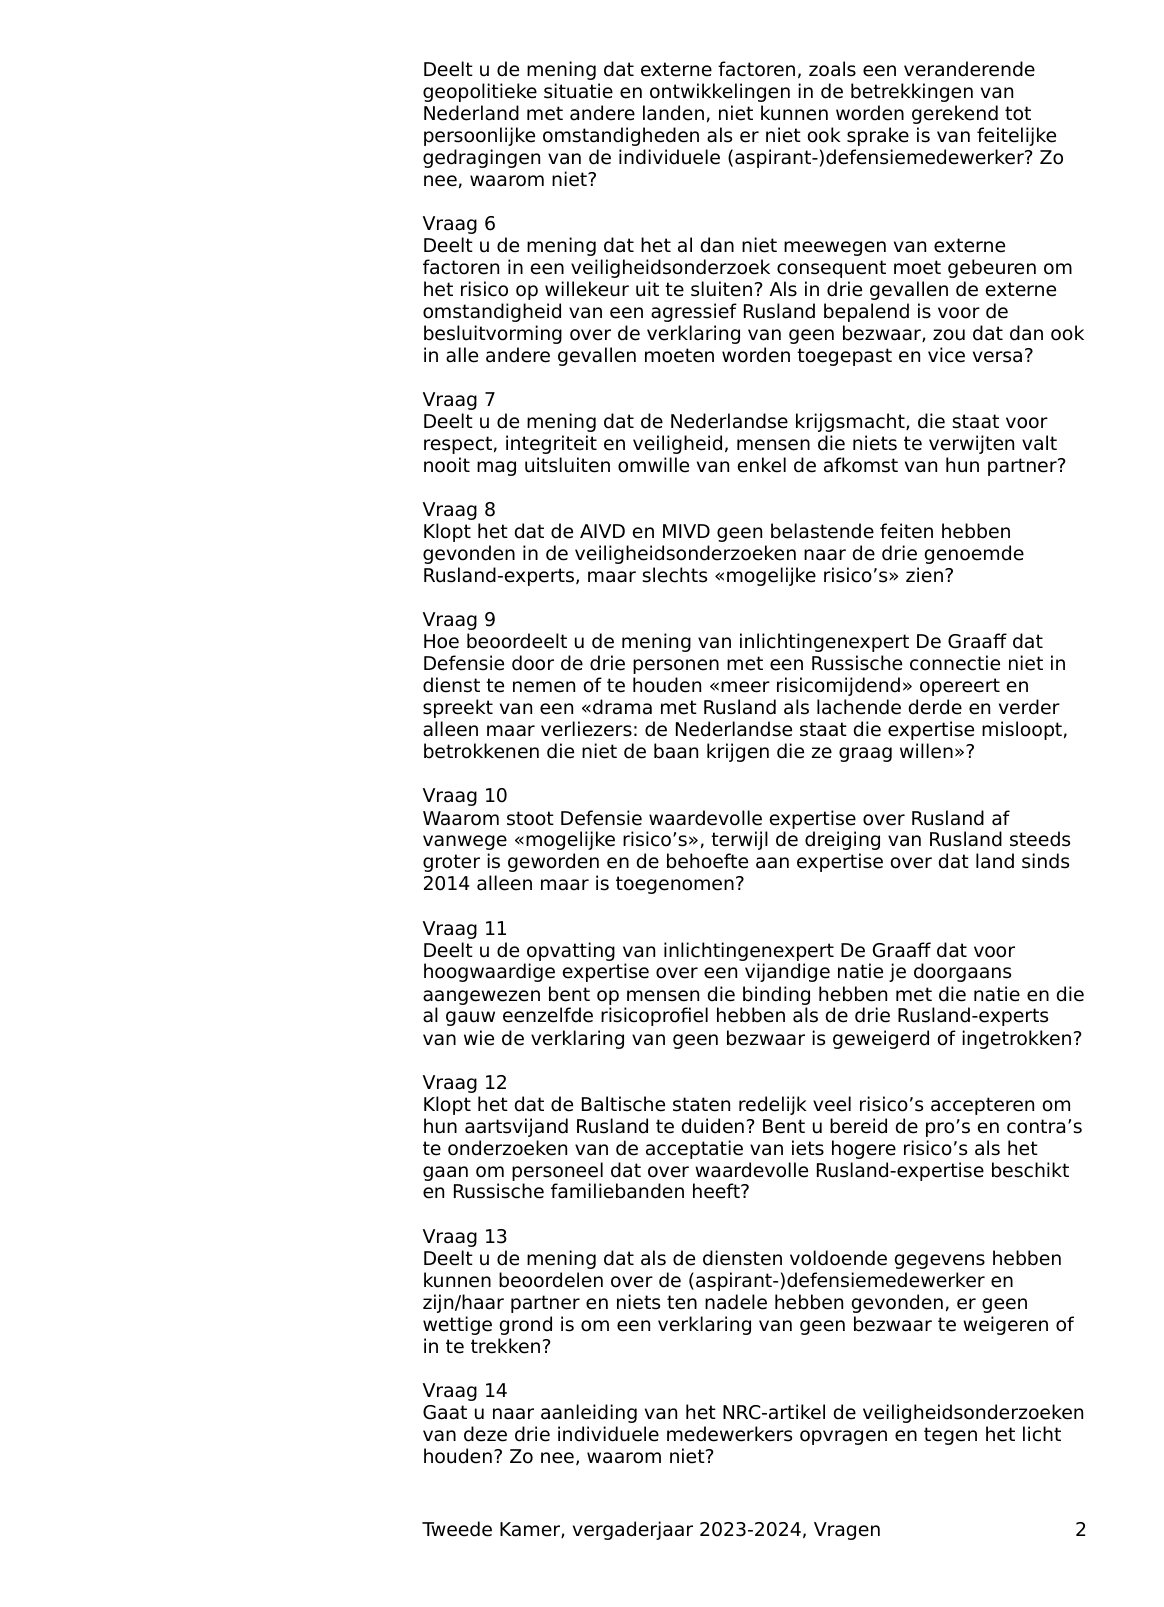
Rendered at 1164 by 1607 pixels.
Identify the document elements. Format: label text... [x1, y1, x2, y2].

text Vraag 7 [422, 389, 1087, 411]
text Waarom stoot Defensie waardevolle expertise over Rusland af vanwege «mogelijke risico’s», terwijl de dreiging van Rusland steeds groter is geworden en de behoefte aan expertise over dat land sinds 2014 alleen maar is toegenomen? [422, 807, 1087, 895]
text Gaat u naar aanleiding van het NRC-artikel de veiligheidsonderzoeken van deze drie individuele medewerkers opvragen en tegen het licht houden? Zo nee, waarom niet? [422, 1402, 1087, 1468]
text Vraag 14 [422, 1380, 1087, 1402]
text Vraag 8 [422, 499, 1087, 521]
text Deelt u de mening dat als de diensten voldoende gegevens hebben kunnen beoordelen over de (aspirant-)defensiemedewerker en zijn/haar partner en niets ten nadele hebben gevonden, er geen wettige grond is om een verklaring van geen bezwaar te weigeren of in te trekken? [422, 1248, 1087, 1357]
text Vraag 11 [422, 917, 1087, 939]
text Klopt het dat de Baltische staten redelijk veel risico’s accepteren om hun aartsvijand Rusland te duiden? Bent u bereid de pro’s en contra’s te onderzoeken van de acceptatie van iets hogere risico’s als het gaan om personeel dat over waardevolle Rusland-expertise beschikt en Russische familiebanden heeft? [422, 1093, 1087, 1203]
text Deelt u de mening dat de Nederlandse krijgsmacht, die staat voor respect, integriteit en veiligheid, mensen die niets te verwijten valt nooit mag uitsluiten omwille van enkel de afkomst van hun partner? [422, 411, 1087, 477]
text Vraag 12 [422, 1072, 1087, 1093]
text Vraag 10 [422, 785, 1087, 807]
text Hoe beoordeelt u de mening van inlichtingenexpert De Graaff dat Defensie door de drie personen met een Russische connectie niet in dienst te nemen of te houden «meer risicomijdend» opereert en spreekt van een «drama met Rusland als lachende derde en verder alleen maar verliezers: de Nederlandse staat die expertise misloopt, betrokkenen die niet de baan krijgen die ze graag willen»? [422, 631, 1087, 763]
text Vraag 6 [422, 213, 1087, 235]
text Vraag 13 [422, 1226, 1087, 1248]
text Deelt u de mening dat externe factoren, zoals een veranderende geopolitieke situatie en ontwikkelingen in de betrekkingen van Nederland met andere landen, niet kunnen worden gerekend tot persoonlijke omstandigheden als er niet ook sprake is van feitelijke gedragingen van de individuele (aspirant-)defensiemedewerker? Zo nee, waarom niet? [422, 59, 1087, 191]
text Klopt het dat de AIVD en MIVD geen belastende feiten hebben gevonden in de veiligheidsonderzoeken naar de drie genoemde Rusland-experts, maar slechts «mogelijke risico’s» zien? [422, 521, 1087, 587]
text Vraag 9 [422, 609, 1087, 631]
text Deelt u de mening dat het al dan niet meewegen van externe factoren in een veiligheidsonderzoek consequent moet gebeuren om het risico op willekeur uit te sluiten? Als in drie gevallen de externe omstandigheid van een agressief Rusland bepalend is voor de besluitvorming over de verklaring van geen bezwaar, zou dat dan ook in alle andere gevallen moeten worden toegepast en vice versa? [422, 235, 1087, 367]
text Deelt u de opvatting van inlichtingenexpert De Graaff dat voor hoogwaardige expertise over een vijandige natie je doorgaans aangewezen bent op mensen die binding hebben met die natie en die al gauw eenzelfde risicoprofiel hebben als de drie Rusland-experts van wie de verklaring van geen bezwaar is geweigerd of ingetrokken? [422, 939, 1087, 1049]
